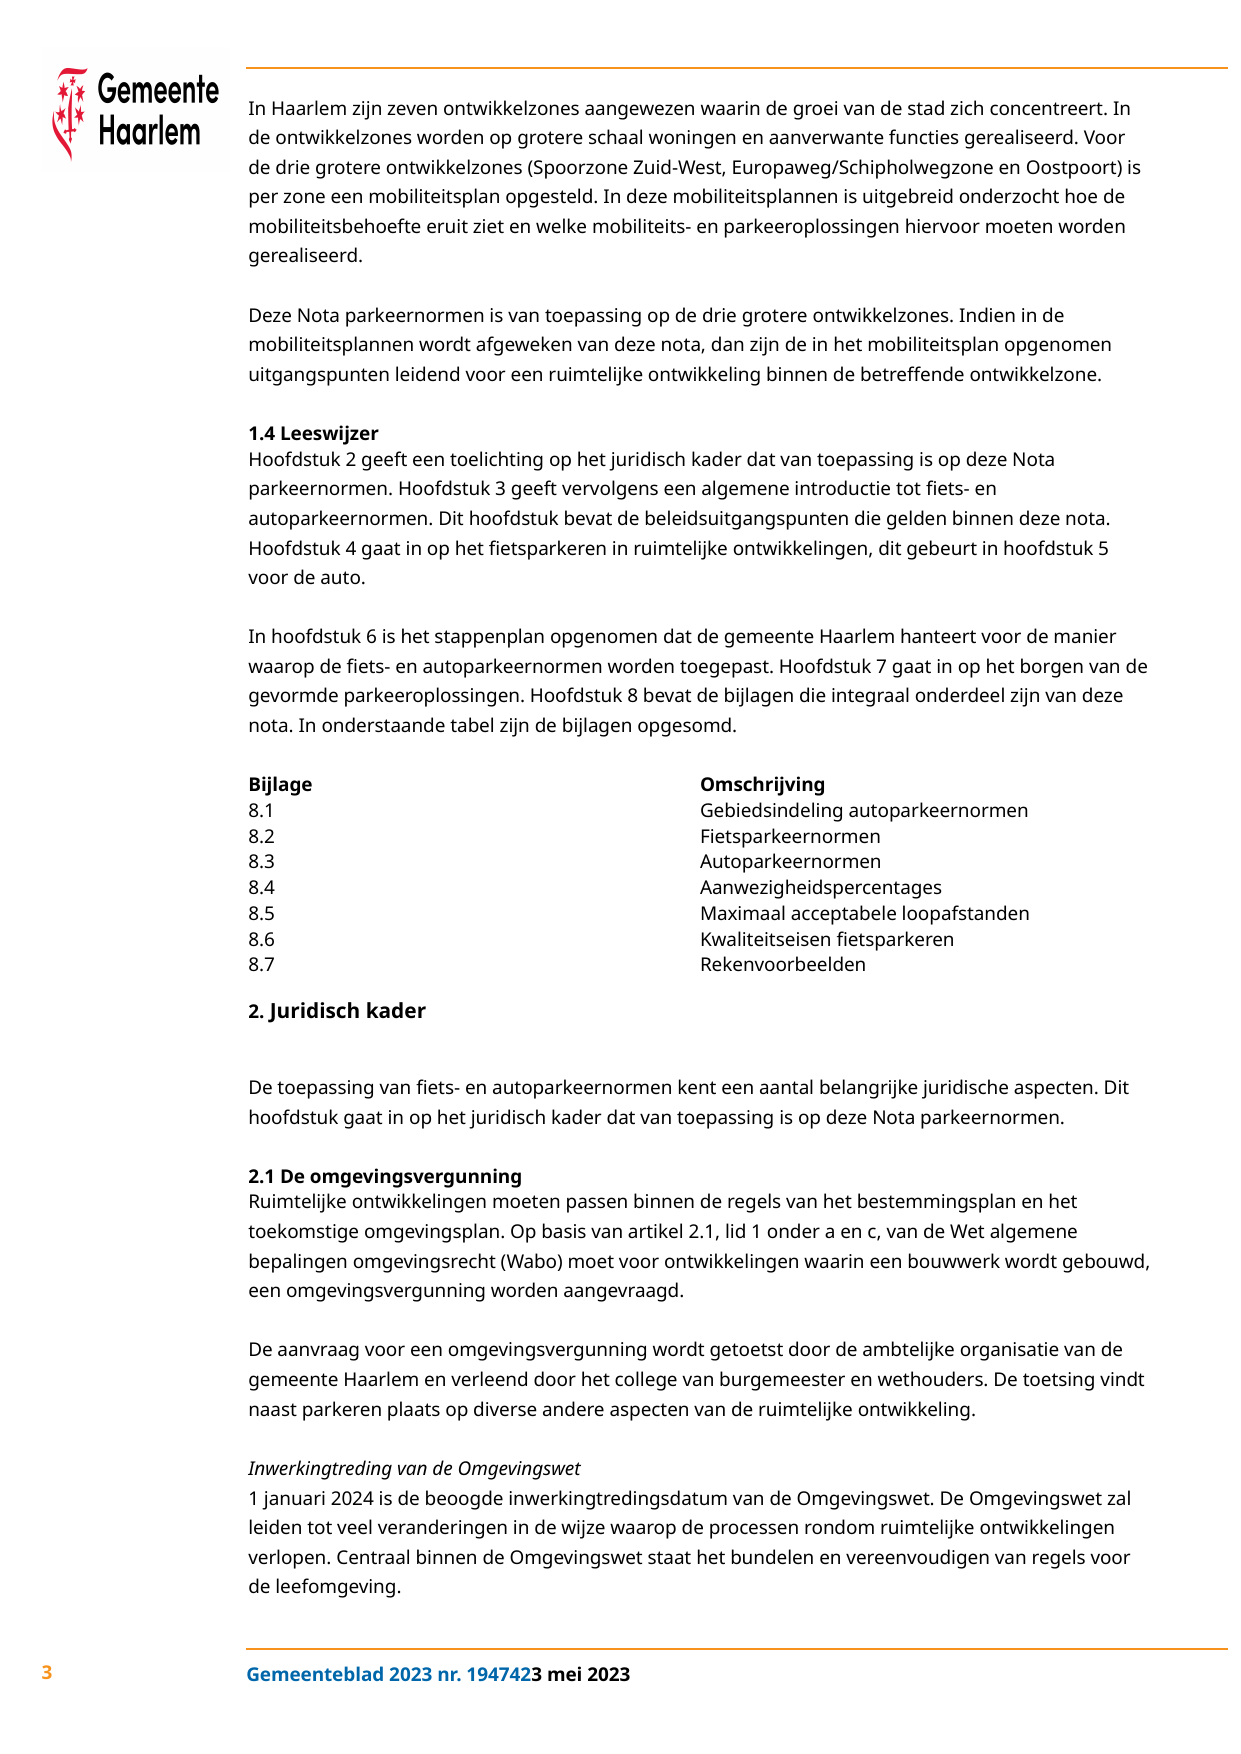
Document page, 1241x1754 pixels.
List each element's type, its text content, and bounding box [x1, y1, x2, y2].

text In hoofdstuk 6 is het stappenplan opgenomen dat de gemeente Haarlem hanteert voor de manier waarop de fiets- en autoparkeernormen worden toegepast. Hoofdstuk 7 gaat in op het borgen van de gevormde parkeeroplossingen. Hoofdstuk 8 bevat de bijlagen die integraal onderdeel zijn van deze nota. In onderstaande tabel zijn de bijlagen opgesomd. [248, 623, 1152, 738]
table_cell 8.3 [248, 849, 700, 874]
text Deze Nota parkeernormen is van toepassing op de drie grotere ontwikkelzones. Indien in de mobiliteitsplannen wordt afgeweken van deze nota, dan zijn de in het mobiliteitsplan opgenomen uitgangspunten leidend voor een ruimtelijke ontwikkeling binnen de betreffende ontwikkelzone. [248, 302, 1152, 387]
table_cell Autoparkeernormen [700, 849, 1152, 874]
table_cell Gebiedsindeling autoparkeernormen [700, 797, 1152, 823]
text De toepassing van fiets- en autoparkeernormen kent een aantal belangrijke juridische aspecten. Dit hoofdstuk gaat in op het juridisch kader dat van toepassing is op deze Nota parkeernormen. [248, 1074, 1152, 1129]
table_cell Rekenvoorbeelden [700, 952, 1152, 977]
table_header Bijlage [248, 771, 700, 797]
text 2.1 De omgevingsvergunning [248, 1163, 1152, 1189]
table_cell 8.5 [248, 900, 700, 926]
table_cell 8.1 [248, 797, 700, 823]
table_header Inwerkingtreding van de Omgevingswet 1 januari 2024 is de beoogde inwerkingtredingsdatum van de Omgevingswet. De Omgevingswet zal leiden tot veel veranderingen in de wijze waarop de processen rondom ruimtelijke ontwikkelingen verlopen. Centraal binnen de Omgevingswet staat het bundelen en vereenvoudigen van regels voor de leefomgeving. [248, 1455, 1152, 1599]
table_cell 8.6 [248, 926, 700, 952]
text De aanvraag voor een omgevingsvergunning wordt getoetst door de ambtelijke organisatie van de gemeente Haarlem en verleend door het college van burgemeester en wethouders. De toetsing vindt naast parkeren plaats op diverse andere aspecten van de ruimtelijke ontwikkeling. [248, 1337, 1152, 1422]
table_cell Kwaliteitseisen fietsparkeren [700, 926, 1152, 952]
table_cell Fietsparkeernormen [700, 823, 1152, 849]
table_cell Maximaal acceptabele loopafstanden [700, 900, 1152, 926]
table_cell 8.2 [248, 823, 700, 849]
text Ruimtelijke ontwikkelingen moeten passen binnen de regels van het bestemmingsplan en het toekomstige omgevingsplan. Op basis van artikel 2.1, lid 1 onder a en c, van de Wet algemene bepalingen omgevingsrecht (Wabo) moet voor ontwikkelingen waarin een bouwwerk wordt gebouwd, een omgevingsvergunning worden aangevraagd. [248, 1189, 1152, 1303]
table_header Omschrijving [700, 771, 1152, 797]
text In Haarlem zijn zeven ontwikkelzones aangewezen waarin de groei van de stad zich concentreert. In de ontwikkelzones worden op grotere schaal woningen en aanverwante functies gerealiseerd. Voor de drie grotere ontwikkelzones (Spoorzone Zuid-West, Europaweg/Schipholwegzone en Oostpoort) is per zone een mobiliteitsplan opgesteld. In deze mobiliteitsplannen is uitgebreid onderzocht hoe de mobiliteitsbehoefte eruit ziet en welke mobiliteits- en parkeeroplossingen hiervoor moeten worden gerealiseerd. [248, 95, 1152, 268]
table_cell Aanwezigheidspercentages [700, 874, 1152, 900]
table_cell 8.4 [248, 874, 700, 900]
table_cell 8.7 [248, 952, 700, 977]
text Hoofdstuk 2 geeft een toelichting op het juridisch kader dat van toepassing is op deze Nota parkeernormen. Hoofdstuk 3 geeft vervolgens een algemene introductie tot fiets- en autoparkeernormen. Dit hoofdstuk bevat de beleidsuitgangspunten die gelden binnen deze nota. Hoofdstuk 4 gaat in op het fietsparkeren in ruimtelijke ontwikkelingen, dit gebeurt in hoofdstuk 5 voor de auto. [248, 446, 1152, 590]
text 1.4 Leeswijzer [248, 420, 1152, 446]
picture [41, 47, 231, 172]
text 2. Juridisch kader [248, 997, 1152, 1025]
